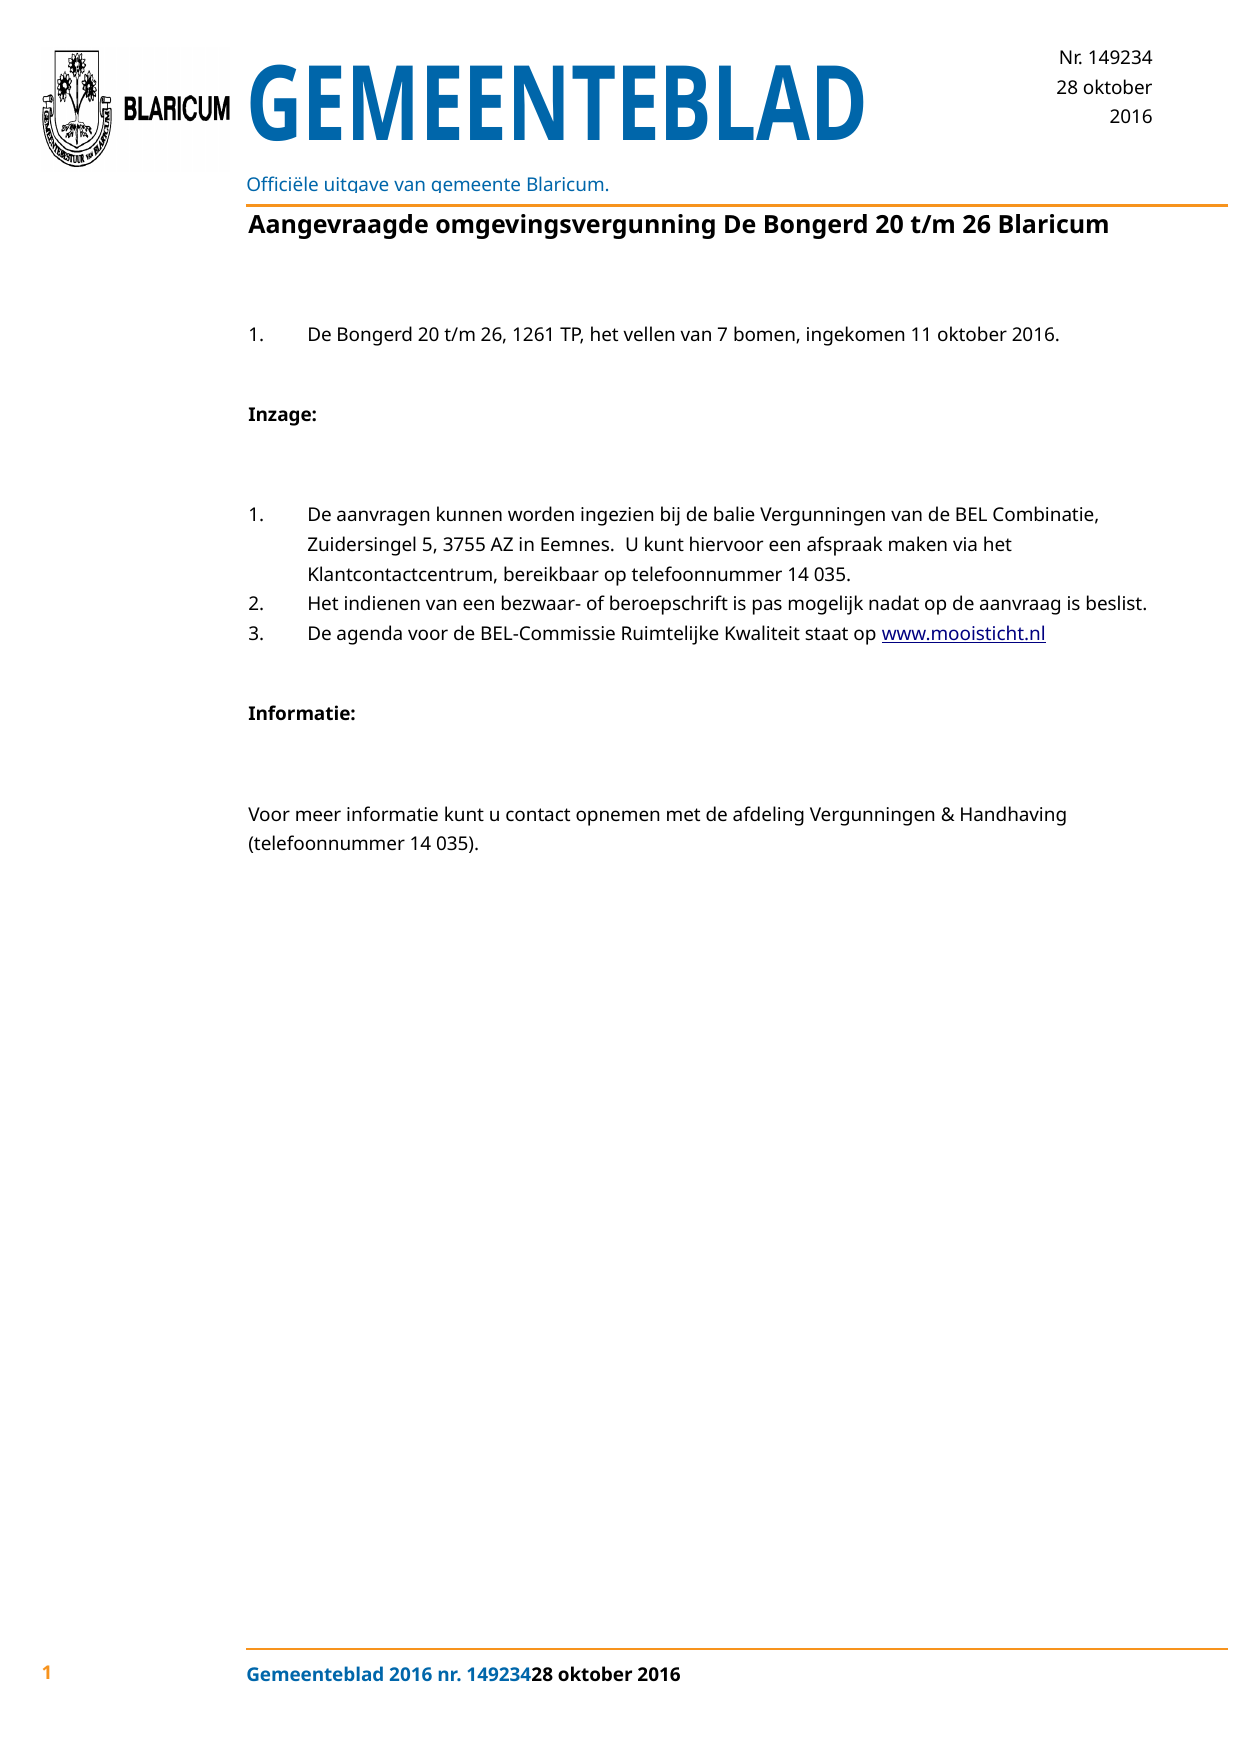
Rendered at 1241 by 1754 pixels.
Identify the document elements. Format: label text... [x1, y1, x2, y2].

text Informatie: [248, 700, 1152, 726]
text Aangevraagde omgevingsvergunning De Bongerd 20 t/m 26 Blaricum [248, 207, 1152, 241]
list Het indienen van een bezwaar- of beroepschrift is pas mogelijk nadat op de aanvraag is beslist. [248, 590, 1152, 616]
text Voor meer informatie kunt u contact opnemen met de afdeling Vergunningen & Handhaving (telefoonnummer 14 035). [248, 801, 1152, 856]
list De agenda voor de BEL-Commissie Ruimtelijke Kwaliteit staat op www.mooisticht.nl [248, 620, 1152, 646]
list De Bongerd 20 t/m 26, 1261 TP, het vellen van 7 bomen, ingekomen 11 oktober 2016. [248, 321, 1152, 346]
list De aanvragen kunnen worden ingezien bij de balie Vergunningen van de BEL Combinatie, Zuidersingel 5, 3755 AZ in Eemnes. U kunt hiervoor een afspraak maken via het Klantcontactcentrum, bereikbaar op telefoonnummer 14 035. [248, 502, 1152, 586]
text Inzage: [248, 401, 1152, 426]
picture [41, 47, 231, 172]
